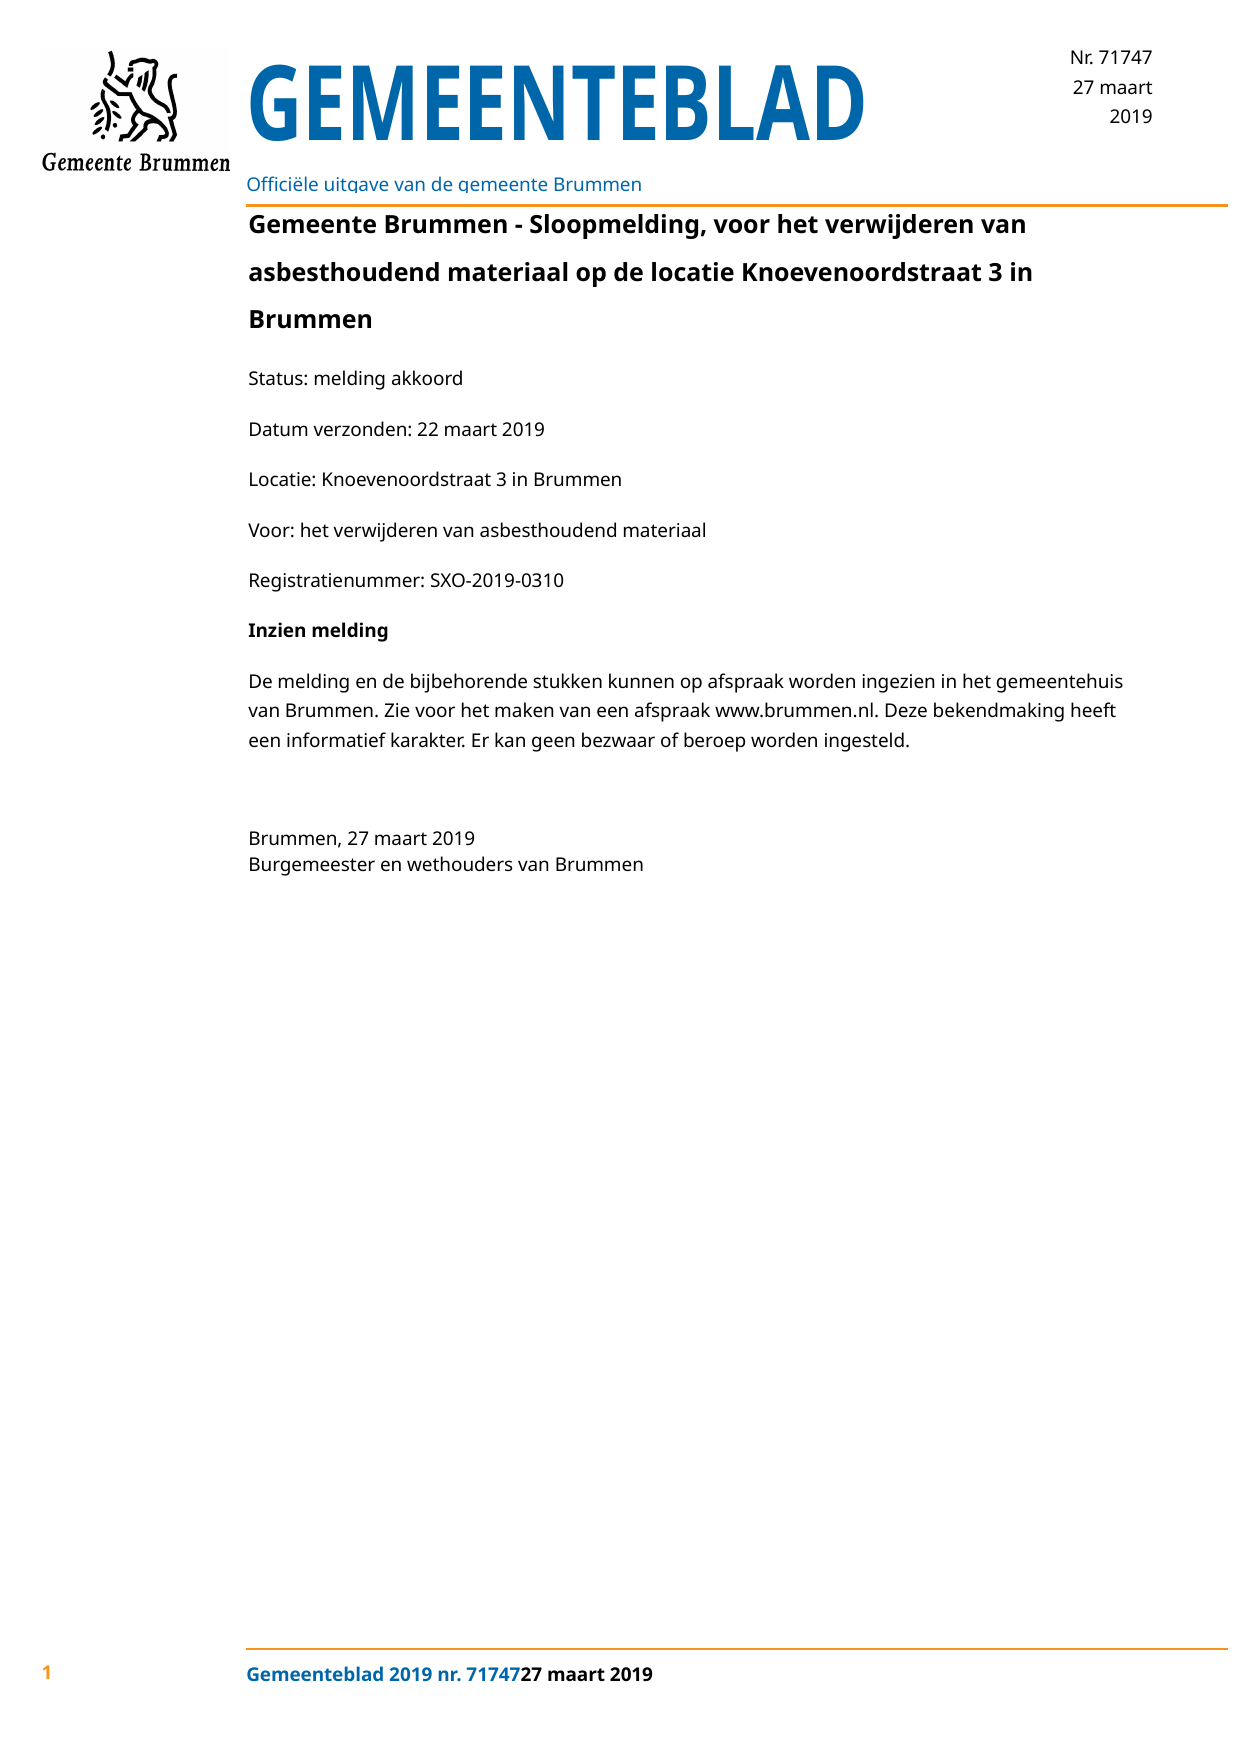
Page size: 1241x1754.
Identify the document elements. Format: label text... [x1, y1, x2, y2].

text Registratienummer: SXO-2019-0310 [248, 567, 1152, 593]
text Voor: het verwijderen van asbesthoudend materiaal [248, 517, 1152, 542]
text De melding en de bijbehorende stukken kunnen op afspraak worden ingezien in het gemeentehuis van Brummen. Zie voor het maken van een afspraak www.brummen.nl. Deze bekendmaking heeft een informatief karakter. Er kan geen bezwaar of beroep worden ingesteld. [248, 668, 1152, 753]
text Burgemeester en wethouders van Brummen [248, 851, 1152, 877]
text Datum verzonden: 22 maart 2019 [248, 416, 1152, 442]
text Locatie: Knoevenoordstraat 3 in Brummen [248, 466, 1152, 492]
picture [41, 47, 231, 172]
text Gemeente Brummen - Sloopmelding, voor het verwijderen van asbesthoudend materiaal op de locatie Knoevenoordstraat 3 in Brummen [248, 207, 1152, 336]
text Status: melding akkoord [248, 366, 1152, 391]
text Brummen, 27 maart 2019 [248, 825, 1152, 851]
text Inzien melding [248, 618, 1152, 643]
